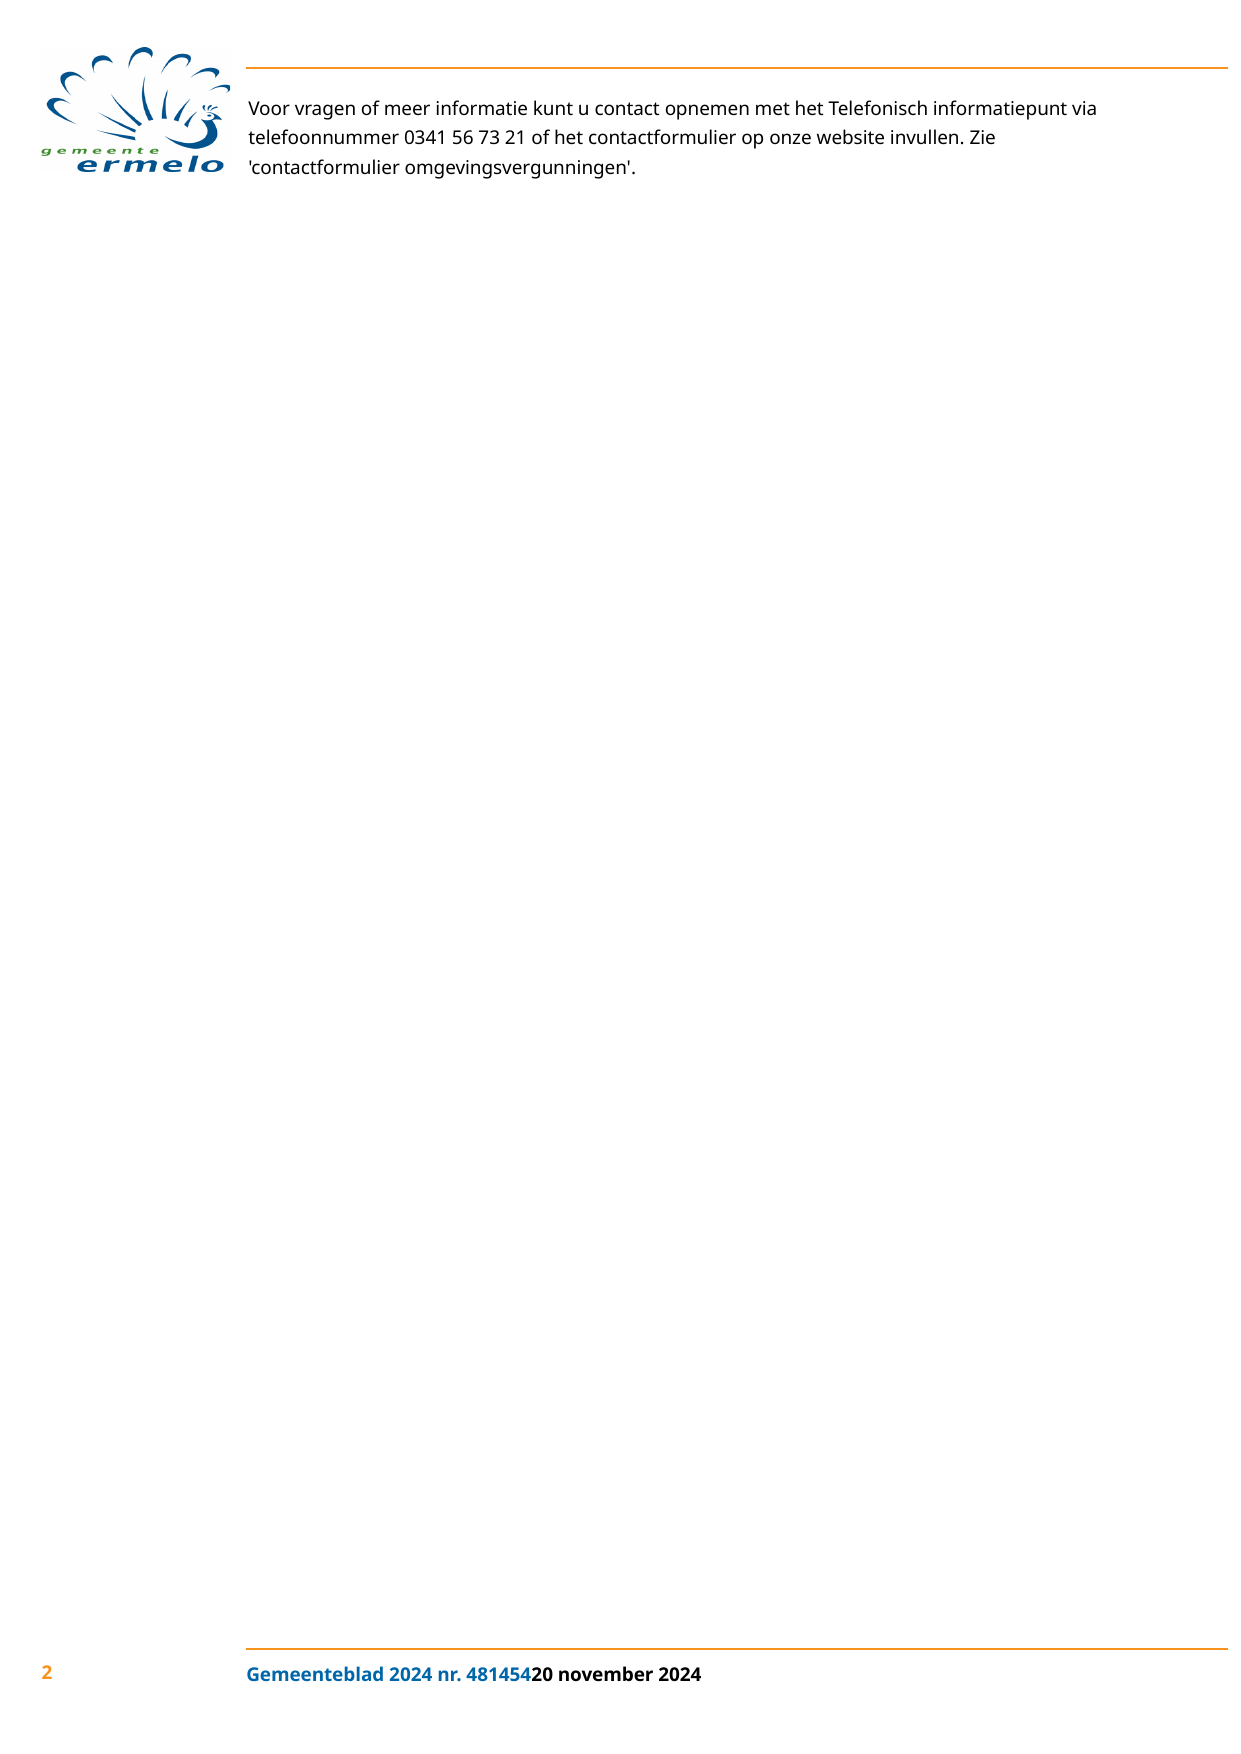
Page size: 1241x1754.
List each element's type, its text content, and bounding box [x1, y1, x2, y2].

text Voor vragen of meer informatie kunt u contact opnemen met het Telefonisch informatiepunt via telefoonnummer 0341 56 73 21 of het contactformulier op onze website invullen. Zie 'contactformulier omgevingsvergunningen'. [248, 95, 1152, 180]
picture [41, 47, 231, 172]
